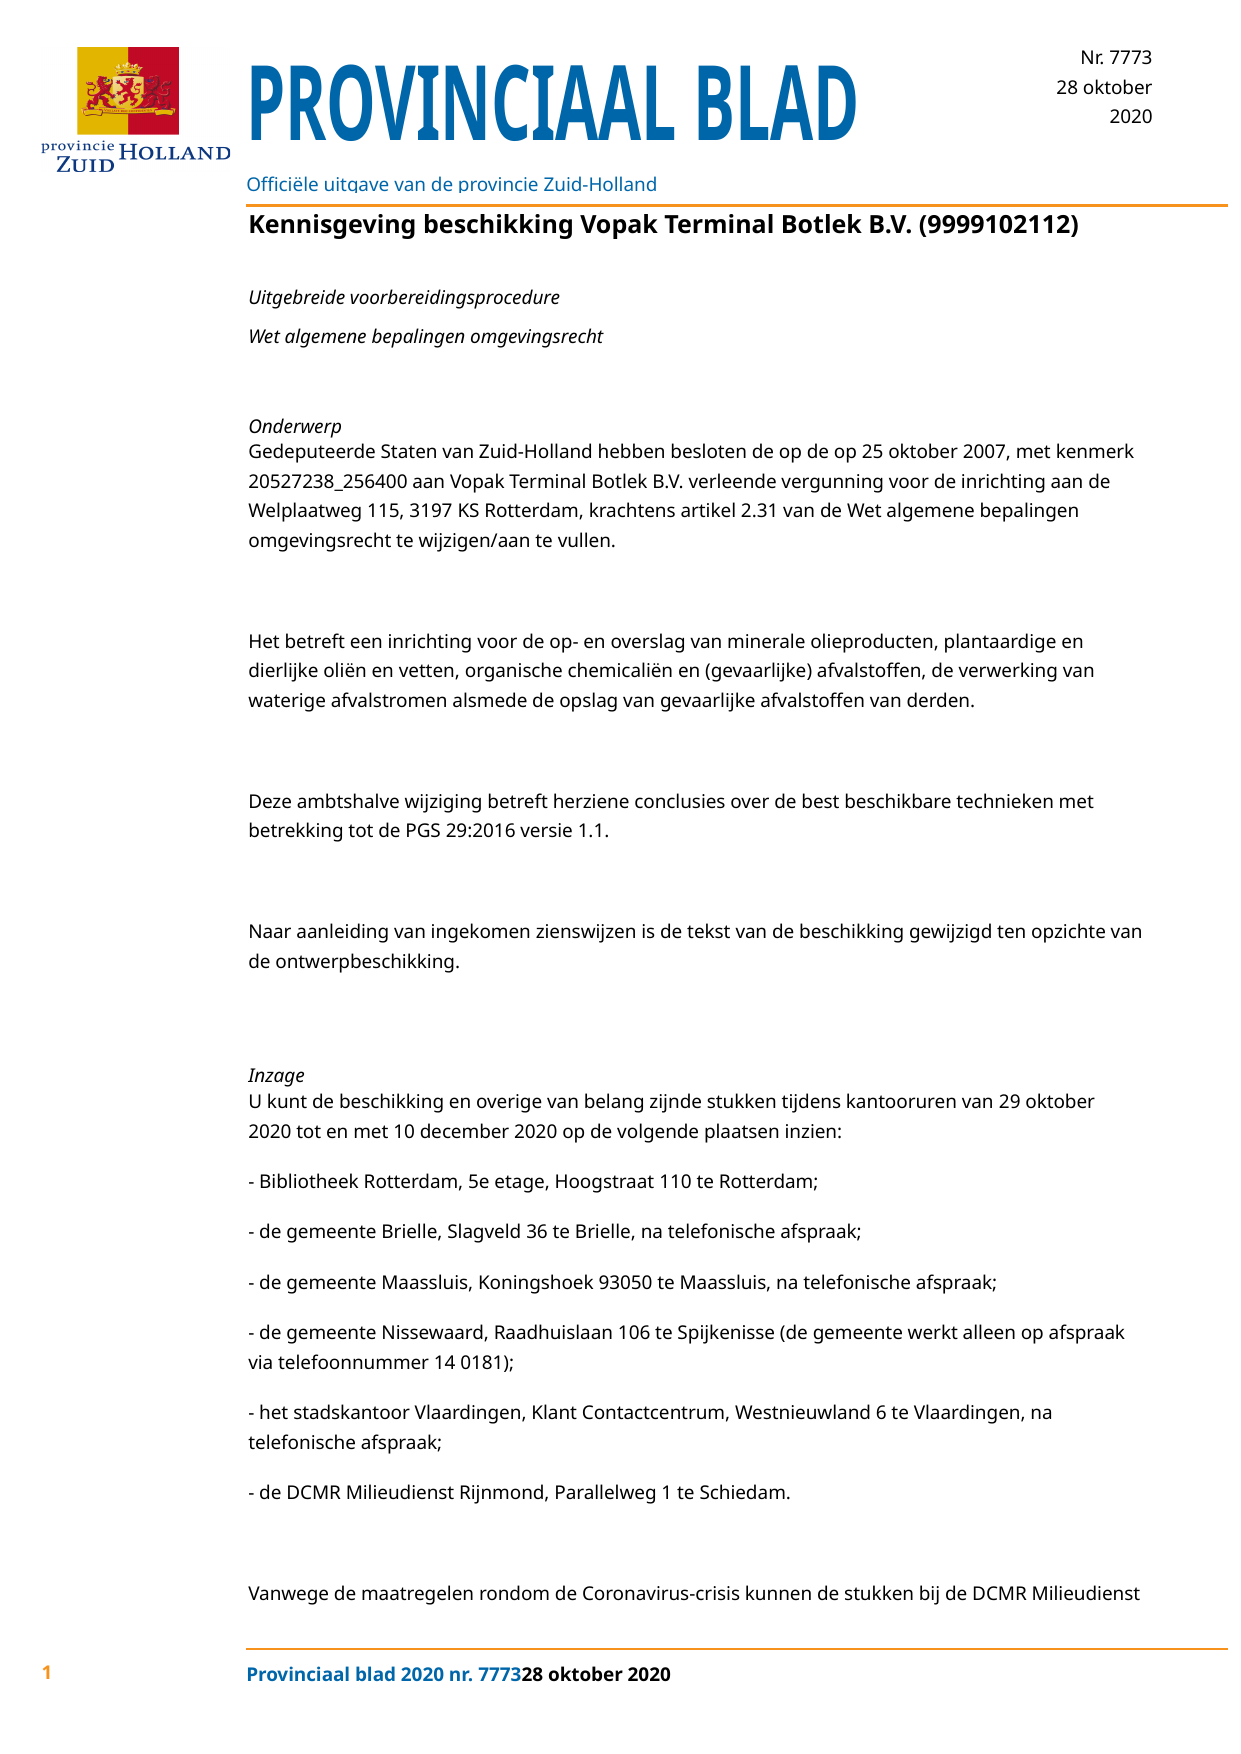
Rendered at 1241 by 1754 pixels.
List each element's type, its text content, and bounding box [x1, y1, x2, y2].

text Inzage [248, 1062, 1152, 1088]
text Het betreft een inrichting voor de op- en overslag van minerale olieproducten, plantaardige en dierlijke oliën en vetten, organische chemicaliën en (gevaarlijke) afvalstoffen, de verwerking van waterige afvalstromen alsmede de opslag van gevaarlijke afvalstoffen van derden. [248, 628, 1152, 713]
text - de gemeente Maassluis, Koningshoek 93050 te Maassluis, na telefonische afspraak; [248, 1269, 1152, 1295]
picture [41, 47, 231, 172]
text Naar aanleiding van ingekomen zienswijzen is de tekst van de beschikking gewijzigd ten opzichte van de ontwerpbeschikking. [248, 918, 1152, 974]
text Deze ambtshalve wijziging betreft herziene conclusies over de best beschikbare technieken met betrekking tot de PGS 29:2016 versie 1.1. [248, 788, 1152, 843]
text - de gemeente Brielle, Slagveld 36 te Brielle, na telefonische afspraak; [248, 1219, 1152, 1244]
text Vanwege de maatregelen rondom de Coronavirus-crisis kunnen de stukken bij de DCMR Milieudienst [248, 1580, 1152, 1606]
text Onderwerp [248, 413, 1152, 438]
text Gedeputeerde Staten van Zuid-Holland hebben besloten de op de op 25 oktober 2007, met kenmerk 20527238_256400 aan Vopak Terminal Botlek B.V. verleende vergunning voor de inrichting aan de Welplaatweg 115, 3197 KS Rotterdam, krachtens artikel 2.31 van de Wet algemene bepalingen omgevingsrecht te wijzigen/aan te vullen. [248, 438, 1152, 553]
text Kennisgeving beschikking Vopak Terminal Botlek B.V. (9999102112) [248, 207, 1152, 241]
text - de gemeente Nissewaard, Raadhuislaan 106 te Spijkenisse (de gemeente werkt alleen op afspraak via telefoonnummer 14 0181); [248, 1319, 1152, 1375]
text - Bibliotheek Rotterdam, 5e etage, Hoogstraat 110 te Rotterdam; [248, 1168, 1152, 1194]
text - het stadskantoor Vlaardingen, Klant Contactcentrum, Westnieuwland 6 te Vlaardingen, na telefonische afspraak; [248, 1399, 1152, 1455]
text Wet algemene bepalingen omgevingsrecht [248, 323, 1152, 349]
text - de DCMR Milieudienst Rijnmond, Parallelweg 1 te Schiedam. [248, 1479, 1152, 1505]
text U kunt de beschikking en overige van belang zijnde stukken tijdens kantooruren van 29 oktober 2020 tot en met 10 december 2020 op de volgende plaatsen inzien: [248, 1088, 1152, 1143]
text Uitgebreide voorbereidingsprocedure [248, 284, 1152, 309]
